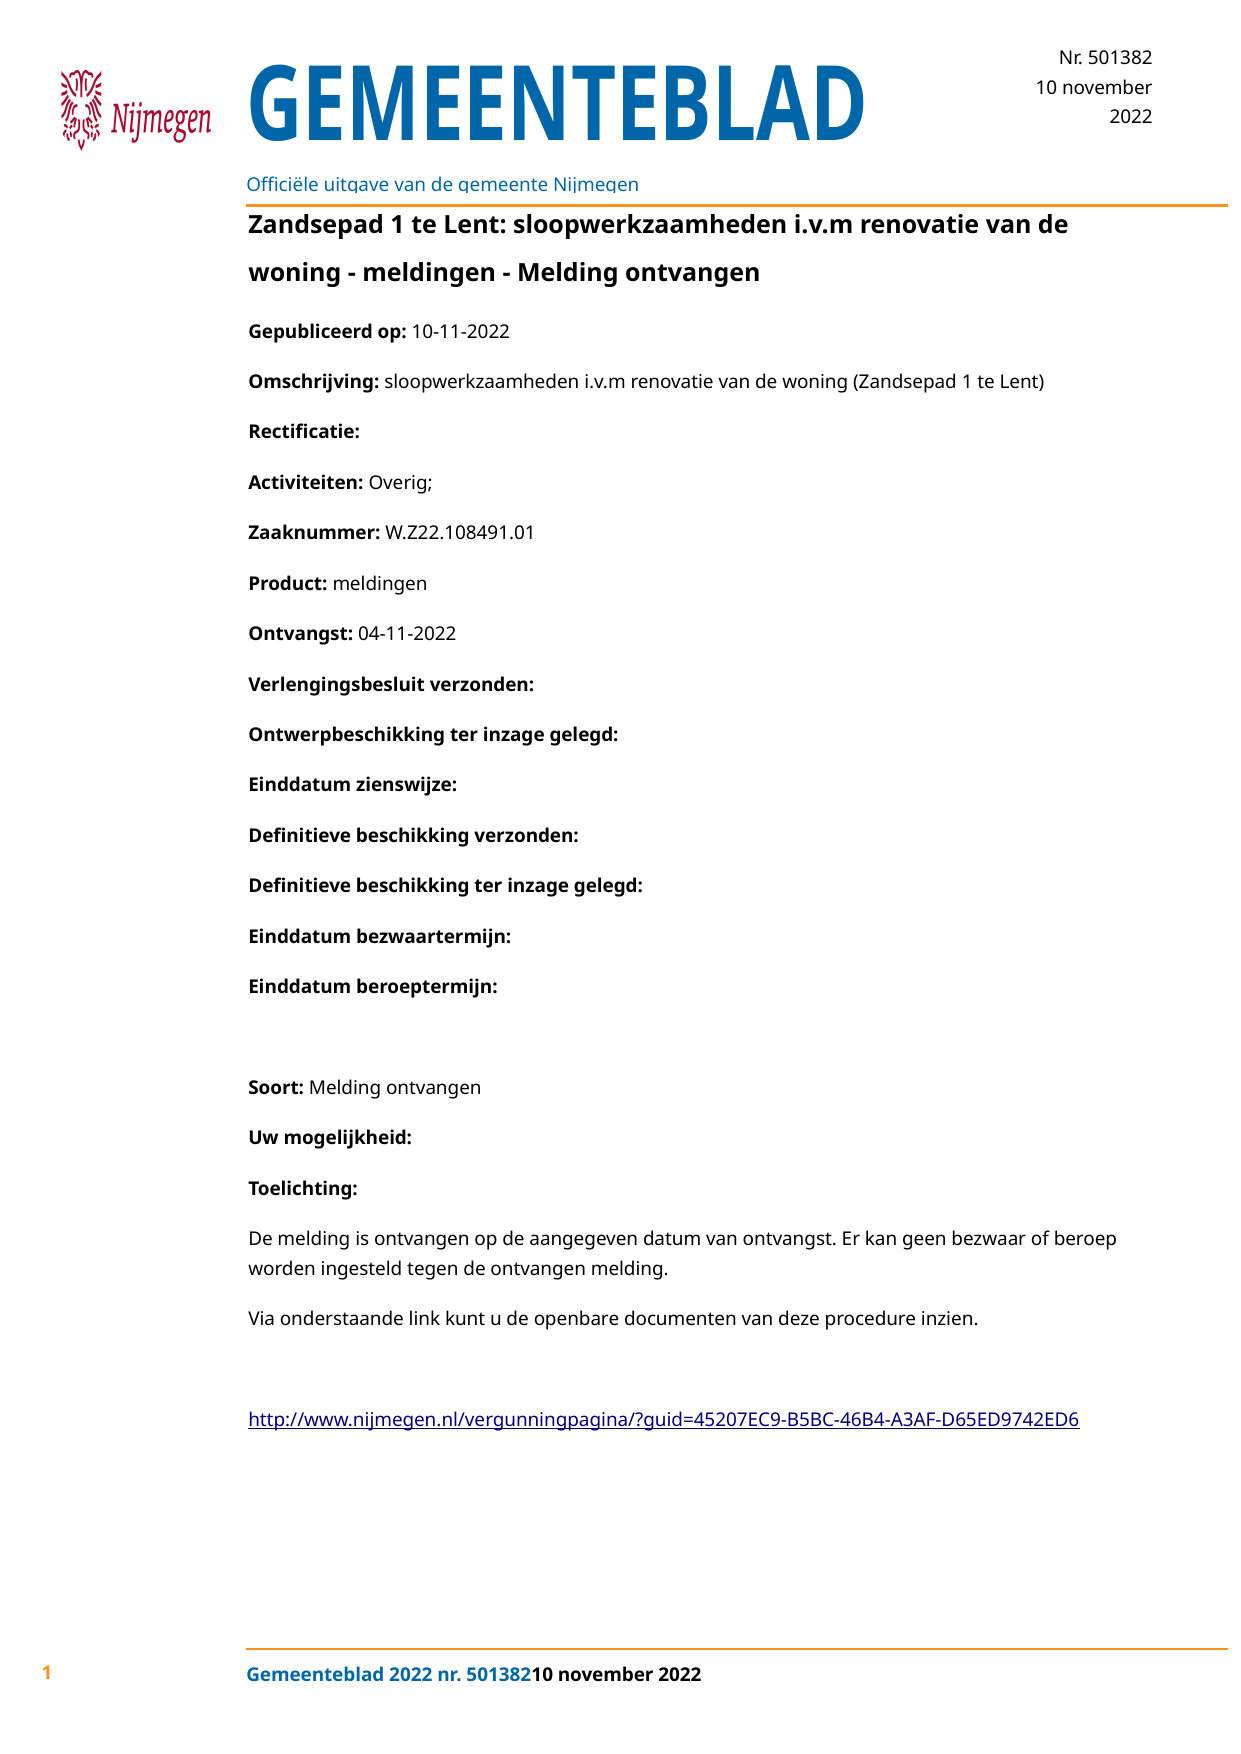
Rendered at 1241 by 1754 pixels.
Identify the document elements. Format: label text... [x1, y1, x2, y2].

text Ontvangst: 04-11-2022 [248, 620, 1152, 646]
text Soort: Melding ontvangen [248, 1074, 1152, 1100]
text Verlengingsbesluit verzonden: [248, 671, 1152, 697]
text Omschrijving: sloopwerkzaamheden i.v.m renovatie van de woning (Zandsepad 1 te Lent) [248, 368, 1152, 394]
text Definitieve beschikking ter inzage gelegd: [248, 872, 1152, 898]
text Uw mogelijkheid: [248, 1124, 1152, 1150]
text Einddatum bezwaartermijn: [248, 923, 1152, 949]
text Activiteiten: Overig; [248, 469, 1152, 495]
text http://www.nijmegen.nl/vergunningpagina/?guid=45207EC9-B5BC-46B4-A3AF-D65ED9742ED6 [248, 1406, 1152, 1432]
text Product: meldingen [248, 570, 1152, 596]
text Einddatum beroeptermijn: [248, 973, 1152, 999]
text De melding is ontvangen op de aangegeven datum van ontvangst. Er kan geen bezwaar of beroep worden ingesteld tegen de ontvangen melding. [248, 1225, 1152, 1281]
text Ontwerpbeschikking ter inzage gelegd: [248, 721, 1152, 747]
text Definitieve beschikking verzonden: [248, 822, 1152, 848]
text Via onderstaande link kunt u de openbare documenten van deze procedure inzien. [248, 1305, 1152, 1331]
text Gepubliceerd op: 10-11-2022 [248, 318, 1152, 344]
text Zaaknummer: W.Z22.108491.01 [248, 519, 1152, 545]
text Einddatum zienswijze: [248, 772, 1152, 797]
text Rectificatie: [248, 419, 1152, 444]
picture [41, 47, 231, 172]
text Zandsepad 1 te Lent: sloopwerkzaamheden i.v.m renovatie van de woning - meldingen - Melding ontvangen [248, 207, 1152, 288]
text Toelichting: [248, 1175, 1152, 1201]
